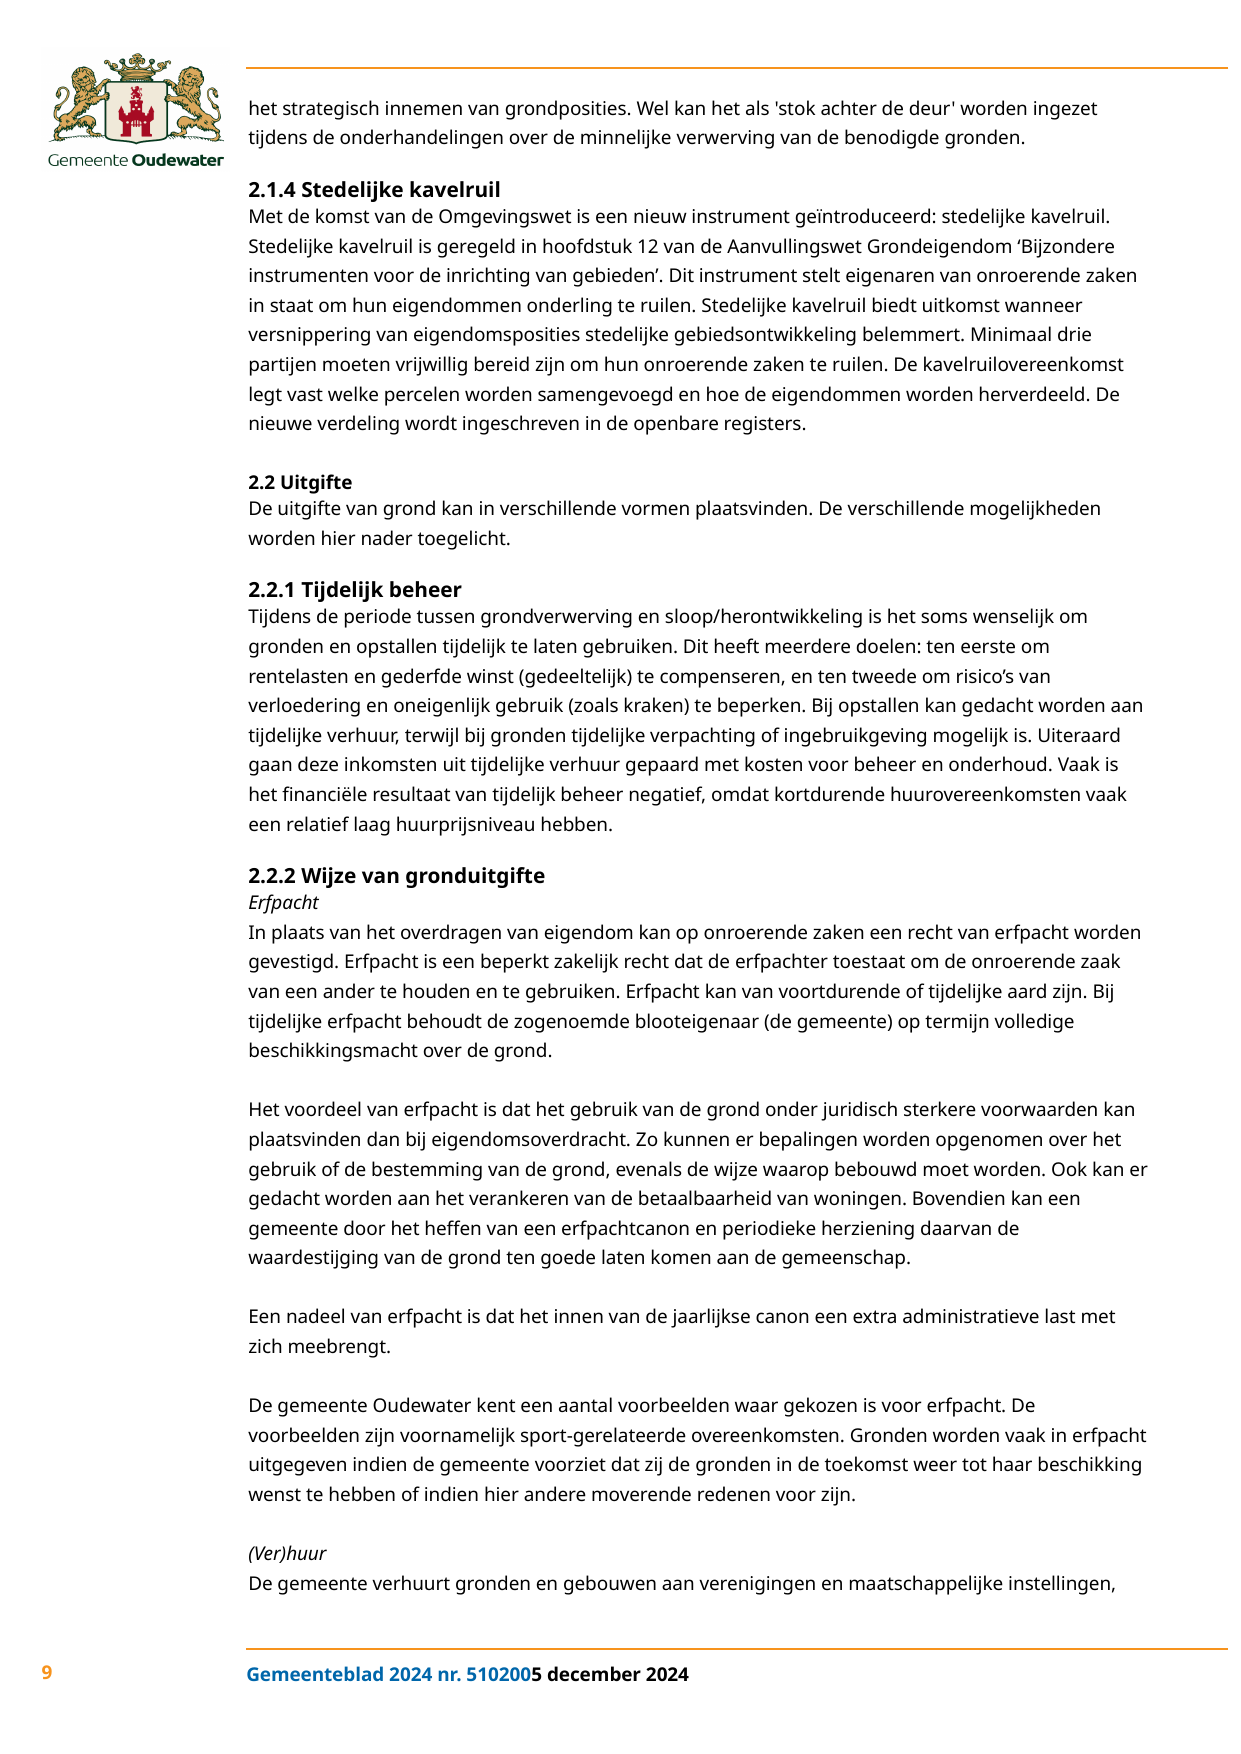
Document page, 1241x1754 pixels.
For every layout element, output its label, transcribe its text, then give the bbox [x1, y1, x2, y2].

text 2.2 Uitgifte [248, 469, 1152, 495]
picture [41, 47, 231, 172]
text Met de komst van de Omgevingswet is een nieuw instrument geïntroduceerd: stedelijke kavelruil. Stedelijke kavelruil is geregeld in hoofdstuk 12 van de Aanvullingswet Grondeigendom ‘Bijzondere instrumenten voor de inrichting van gebieden’. Dit instrument stelt eigenaren van onroerende zaken in staat om hun eigendommen onderling te ruilen. Stedelijke kavelruil biedt uitkomst wanneer versnippering van eigendomsposities stedelijke gebiedsontwikkeling belemmert. Minimaal drie partijen moeten vrijwillig bereid zijn om hun onroerende zaken te ruilen. De kavelruilovereenkomst legt vast welke percelen worden samengevoegd en hoe de eigendommen worden herverdeeld. De nieuwe verdeling wordt ingeschreven in de openbare registers. [248, 203, 1152, 436]
text De gemeente Oudewater kent een aantal voorbeelden waar gekozen is voor erfpacht. De voorbeelden zijn voornamelijk sport-gerelateerde overeenkomsten. Gronden worden vaak in erfpacht uitgegeven indien de gemeente voorziet dat zij de gronden in de toekomst weer tot haar beschikking wenst te hebben of indien hier andere moverende redenen voor zijn. [248, 1392, 1152, 1507]
text Het voordeel van erfpacht is dat het gebruik van de grond onder juridisch sterkere voorwaarden kan plaatsvinden dan bij eigendomsoverdracht. Zo kunnen er bepalingen worden opgenomen over het gebruik of de bestemming van de grond, evenals de wijze waarop bebouwd moet worden. Ook kan er gedacht worden aan het verankeren van de betaalbaarheid van woningen. Bovendien kan een gemeente door het heffen van een erfpachtcanon en periodieke herziening daarvan de waardestijging van de grond ten goede laten komen aan de gemeenschap. [248, 1097, 1152, 1270]
text 2.2.1 Tijdelijk beheer [248, 575, 1152, 604]
text De uitgifte van grond kan in verschillende vormen plaatsvinden. De verschillende mogelijkheden worden hier nader toegelicht. [248, 495, 1152, 551]
text De gemeente verhuurt gronden en gebouwen aan verenigingen en maatschappelijke instellingen, [248, 1570, 1152, 1596]
text In plaats van het overdragen van eigendom kan op onroerende zaken een recht van erfpacht worden gevestigd. Erfpacht is een beperkt zakelijk recht dat de erfpachter toestaat om de onroerende zaak van een ander te houden en te gebruiken. Erfpacht kan van voortdurende of tijdelijke aard zijn. Bij tijdelijke erfpacht behoudt de zogenoemde blooteigenaar (de gemeente) op termijn volledige beschikkingsmacht over de grond. [248, 919, 1152, 1063]
text (Ver)huur [248, 1540, 1152, 1566]
text Erfpacht [248, 889, 1152, 915]
text 2.1.4 Stedelijke kavelruil [248, 175, 1152, 203]
text het strategisch innemen van grondposities. Wel kan het als 'stok achter de deur' worden ingezet tijdens de onderhandelingen over de minnelijke verwerving van de benodigde gronden. [248, 95, 1152, 150]
text Tijdens de periode tussen grondverwerving en sloop/herontwikkeling is het soms wenselijk om gronden en opstallen tijdelijk te laten gebruiken. Dit heeft meerdere doelen: ten eerste om rentelasten en gederfde winst (gedeeltelijk) te compenseren, en ten tweede om risico’s van verloedering en oneigenlijk gebruik (zoals kraken) te beperken. Bij opstallen kan gedacht worden aan tijdelijke verhuur, terwijl bij gronden tijdelijke verpachting of ingebruikgeving mogelijk is. Uiteraard gaan deze inkomsten uit tijdelijke verhuur gepaard met kosten voor beheer en onderhoud. Vaak is het financiële resultaat van tijdelijk beheer negatief, omdat kortdurende huurovereenkomsten vaak een relatief laag huurprijsniveau hebben. [248, 604, 1152, 836]
text Een nadeel van erfpacht is dat het innen van de jaarlijkse canon een extra administratieve last met zich meebrengt. [248, 1304, 1152, 1359]
text 2.2.2 Wijze van gronduitgifte [248, 861, 1152, 889]
